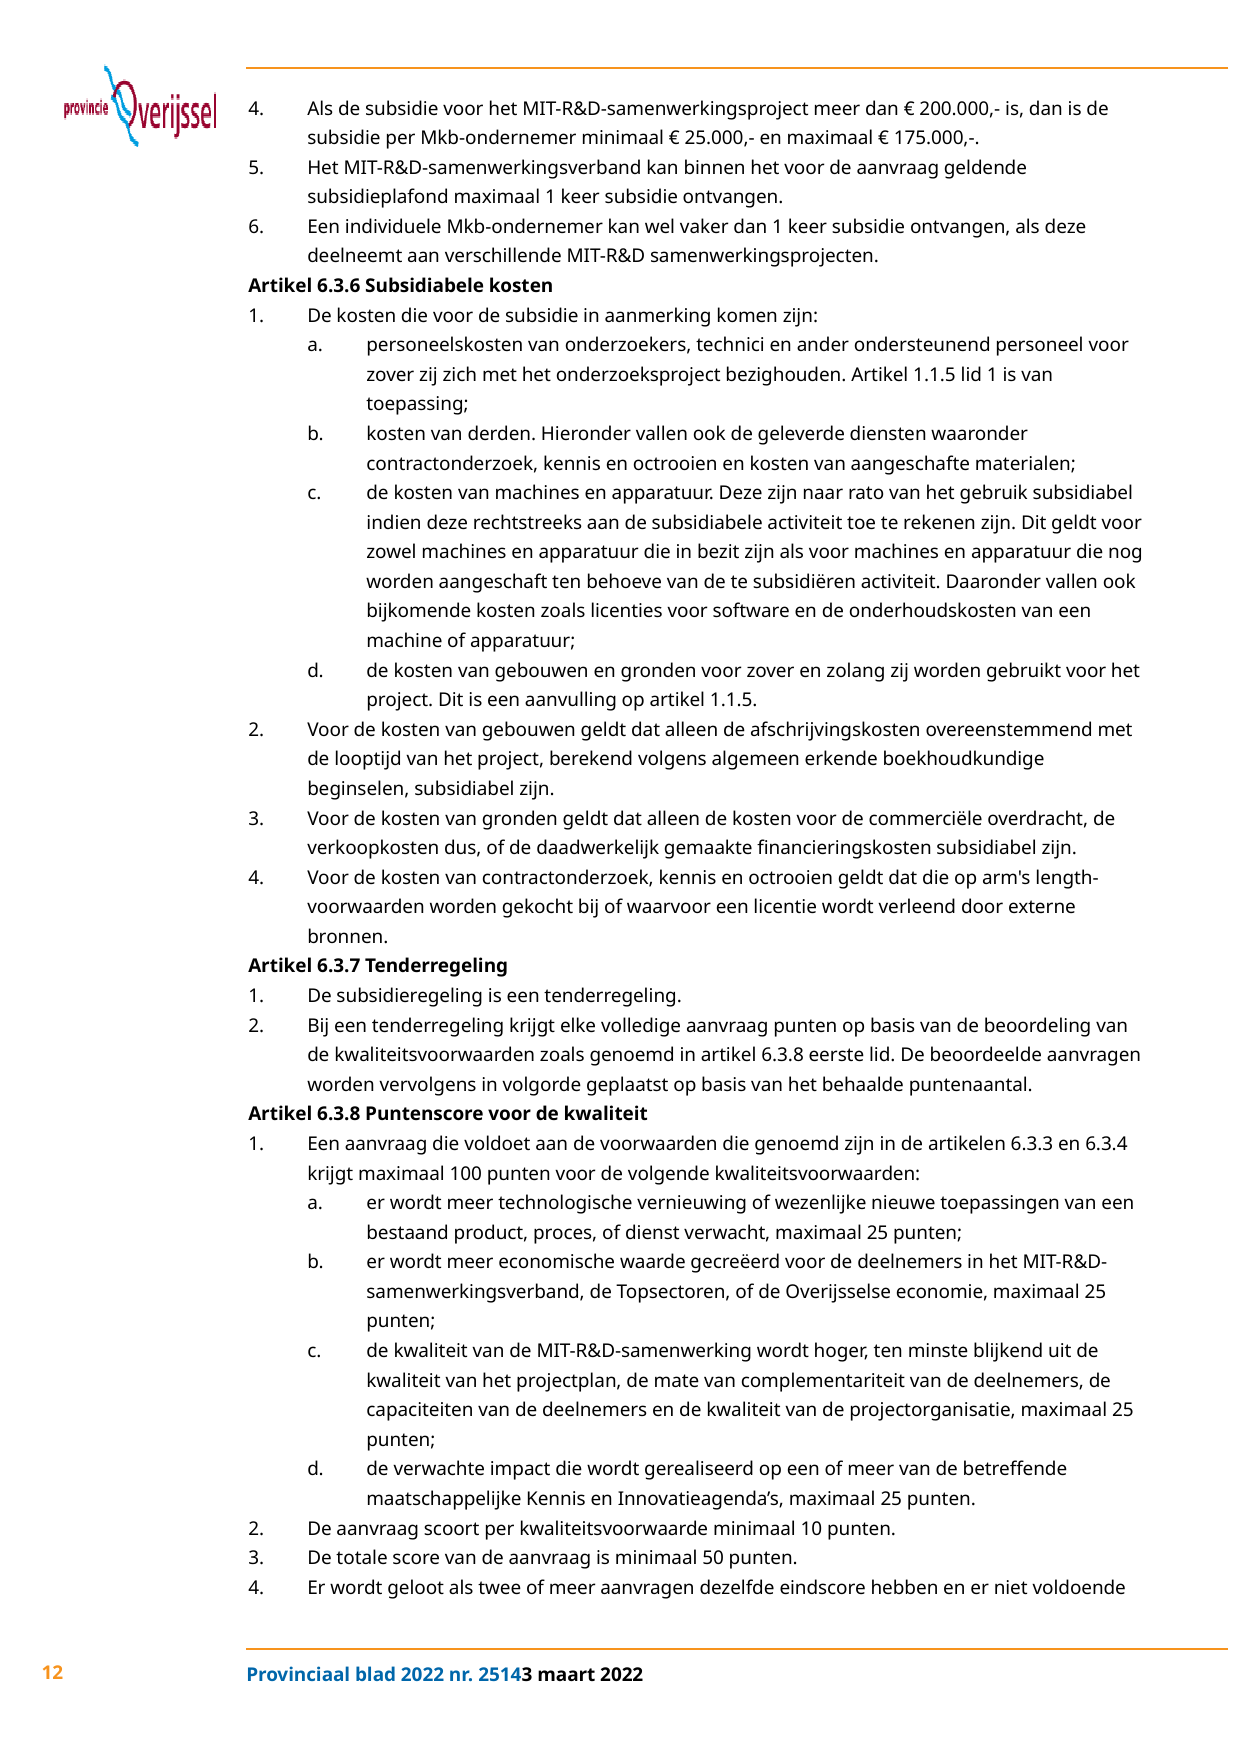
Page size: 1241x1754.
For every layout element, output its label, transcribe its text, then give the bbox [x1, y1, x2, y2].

list De aanvraag scoort per kwaliteitsvoorwaarde minimaal 10 punten. [248, 1515, 1152, 1541]
list de kwaliteit van de MIT-R&D-samenwerking wordt hoger, ten minste blijkend uit de kwaliteit van het projectplan, de mate van complementariteit van de deelnemers, de capaciteiten van de deelnemers en de kwaliteit van de projectorganisatie, maximaal 25 punten; [307, 1337, 1152, 1452]
list personeelskosten van onderzoekers, technici en ander ondersteunend personeel voor zover zij zich met het onderzoeksproject bezighouden. Artikel 1.1.5 lid 1 is van toepassing; [307, 331, 1152, 416]
list Voor de kosten van gebouwen geldt dat alleen de afschrijvingskosten overeenstemmend met de looptijd van het project, berekend volgens algemeen erkende boekhoudkundige beginselen, subsidiabel zijn. [248, 716, 1152, 801]
list Er wordt geloot als twee of meer aanvragen dezelfde eindscore hebben en er niet voldoende [248, 1574, 1152, 1600]
text Artikel 6.3.6 Subsidiabele kosten [248, 272, 1152, 298]
list Bij een tenderregeling krijgt elke volledige aanvraag punten op basis van de beoordeling van de kwaliteitsvoorwaarden zoals genoemd in artikel 6.3.8 eerste lid. De beoordeelde aanvragen worden vervolgens in volgorde geplaatst op basis van het behaalde puntenaantal. [248, 1012, 1152, 1097]
list Een aanvraag die voldoet aan de voorwaarden die genoemd zijn in de artikelen 6.3.3 en 6.3.4 krijgt maximaal 100 punten voor de volgende kwaliteitsvoorwaarden: [248, 1130, 1152, 1186]
list Het MIT-R&D-samenwerkingsverband kan binnen het voor de aanvraag geldende subsidieplafond maximaal 1 keer subsidie ontvangen. [248, 154, 1152, 209]
list de kosten van machines en apparatuur. Deze zijn naar rato van het gebruik subsidiabel indien deze rechtstreeks aan de subsidiabele activiteit toe te rekenen zijn. Dit geldt voor zowel machines en apparatuur die in bezit zijn als voor machines en apparatuur die nog worden aangeschaft ten behoeve van de te subsidiëren activiteit. Daaronder vallen ook bijkomende kosten zoals licenties voor software en de onderhoudskosten van een machine of apparatuur; [307, 479, 1152, 653]
list Als de subsidie voor het MIT-R&D-samenwerkingsproject meer dan € 200.000,- is, dan is de subsidie per Mkb-ondernemer minimaal € 25.000,- en maximaal € 175.000,-. [248, 95, 1152, 150]
picture [41, 47, 231, 172]
list de kosten van gebouwen en gronden voor zover en zolang zij worden gebruikt voor het project. Dit is een aanvulling op artikel 1.1.5. [307, 657, 1152, 712]
text Artikel 6.3.8 Puntenscore voor de kwaliteit [248, 1101, 1152, 1126]
list De totale score van de aanvraag is minimaal 50 punten. [248, 1544, 1152, 1570]
list de verwachte impact die wordt gerealiseerd op een of meer van de betreffende maatschappelijke Kennis en Innovatieagenda’s, maximaal 25 punten. [307, 1456, 1152, 1511]
list er wordt meer economische waarde gecreëerd voor de deelnemers in het MIT-R&D-samenwerkingsverband, de Topsectoren, of de Overijsselse economie, maximaal 25 punten; [307, 1248, 1152, 1333]
list er wordt meer technologische vernieuwing of wezenlijke nieuwe toepassingen van een bestaand product, proces, of dienst verwacht, maximaal 25 punten; [307, 1189, 1152, 1245]
list Een individuele Mkb-ondernemer kan wel vaker dan 1 keer subsidie ontvangen, als deze deelneemt aan verschillende MIT-R&D samenwerkingsprojecten. [248, 213, 1152, 268]
text Artikel 6.3.7 Tenderregeling [248, 953, 1152, 978]
list De kosten die voor de subsidie in aanmerking komen zijn: [248, 302, 1152, 328]
list De subsidieregeling is een tenderregeling. [248, 982, 1152, 1008]
list kosten van derden. Hieronder vallen ook de geleverde diensten waaronder contractonderzoek, kennis en octrooien en kosten van aangeschafte materialen; [307, 420, 1152, 476]
list Voor de kosten van gronden geldt dat alleen de kosten voor de commerciële overdracht, de verkoopkosten dus, of de daadwerkelijk gemaakte financieringskosten subsidiabel zijn. [248, 805, 1152, 860]
list Voor de kosten van contractonderzoek, kennis en octrooien geldt dat die op arm's length-voorwaarden worden gekocht bij of waarvoor een licentie wordt verleend door externe bronnen. [248, 864, 1152, 949]
